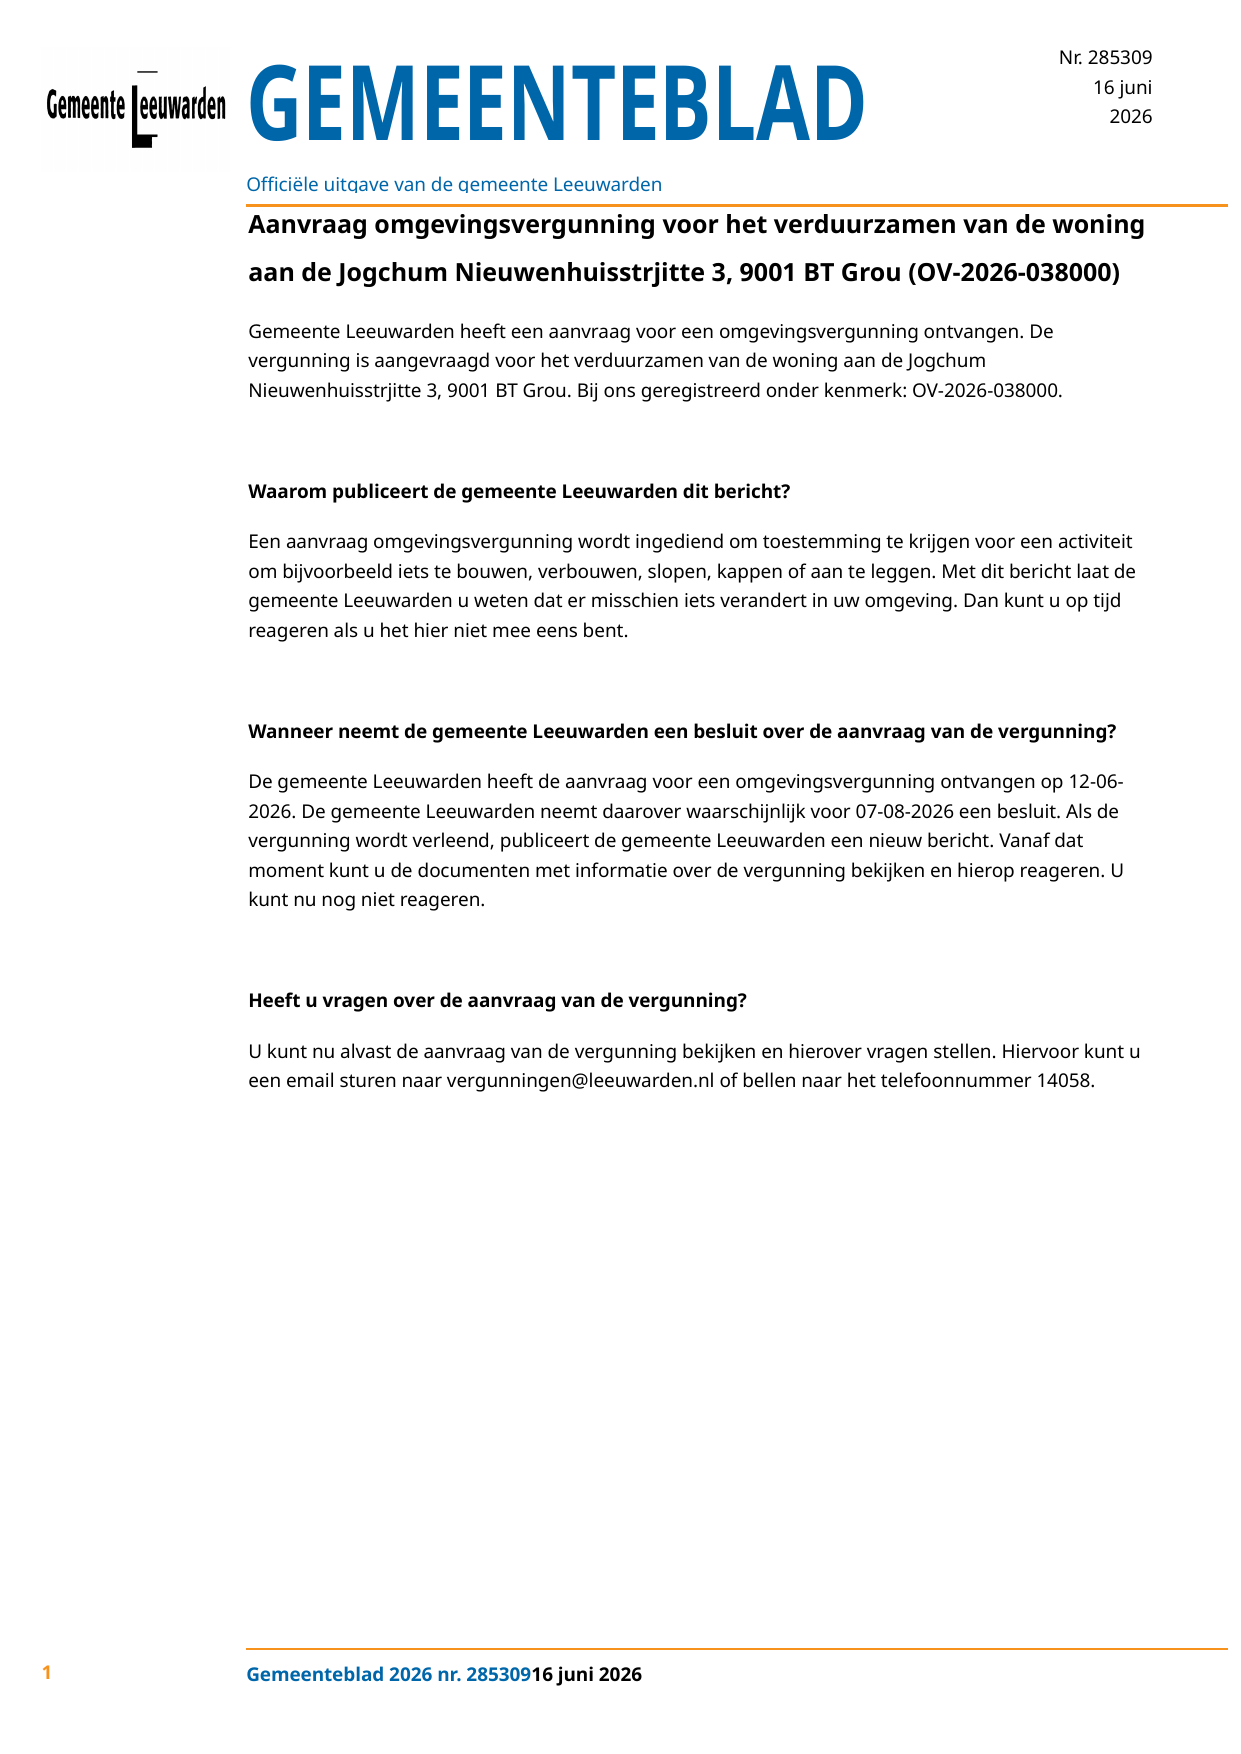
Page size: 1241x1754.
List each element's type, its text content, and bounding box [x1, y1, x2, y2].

text Heeft u vragen over de aanvraag van de vergunning? [248, 987, 1152, 1013]
text Gemeente Leeuwarden heeft een aanvraag voor een omgevingsvergunning ontvangen. De vergunning is aangevraagd voor het verduurzamen van de woning aan de Jogchum Nieuwenhuisstrjitte 3, 9001 BT Grou. Bij ons geregistreerd onder kenmerk: OV-2026-038000. [248, 318, 1152, 403]
picture [41, 47, 231, 172]
text U kunt nu alvast de aanvraag van de vergunning bekijken en hierover vragen stellen. Hiervoor kunt u een email sturen naar vergunningen@leeuwarden.nl of bellen naar het telefoonnummer 14058. [248, 1038, 1152, 1093]
text Aanvraag omgevingsvergunning voor het verduurzamen van de woning aan de Jogchum Nieuwenhuisstrjitte 3, 9001 BT Grou (OV-2026-038000) [248, 207, 1152, 288]
text Waarom publiceert de gemeente Leeuwarden dit bericht? [248, 478, 1152, 504]
text De gemeente Leeuwarden heeft de aanvraag voor een omgevingsvergunning ontvangen op 12-06-2026. De gemeente Leeuwarden neemt daarover waarschijnlijk voor 07-08-2026 een besluit. Als de vergunning wordt verleend, publiceert de gemeente Leeuwarden een nieuw bericht. Vanaf dat moment kunt u de documenten met informatie over de vergunning bekijken en hierop reageren. U kunt nu nog niet reageren. [248, 768, 1152, 912]
text Wanneer neemt de gemeente Leeuwarden een besluit over de aanvraag van de vergunning? [248, 718, 1152, 744]
text Een aanvraag omgevingsvergunning wordt ingediend om toestemming te krijgen voor een activiteit om bijvoorbeeld iets te bouwen, verbouwen, slopen, kappen of aan te leggen. Met dit bericht laat de gemeente Leeuwarden u weten dat er misschien iets verandert in uw omgeving. Dan kunt u op tijd reageren als u het hier niet mee eens bent. [248, 528, 1152, 643]
